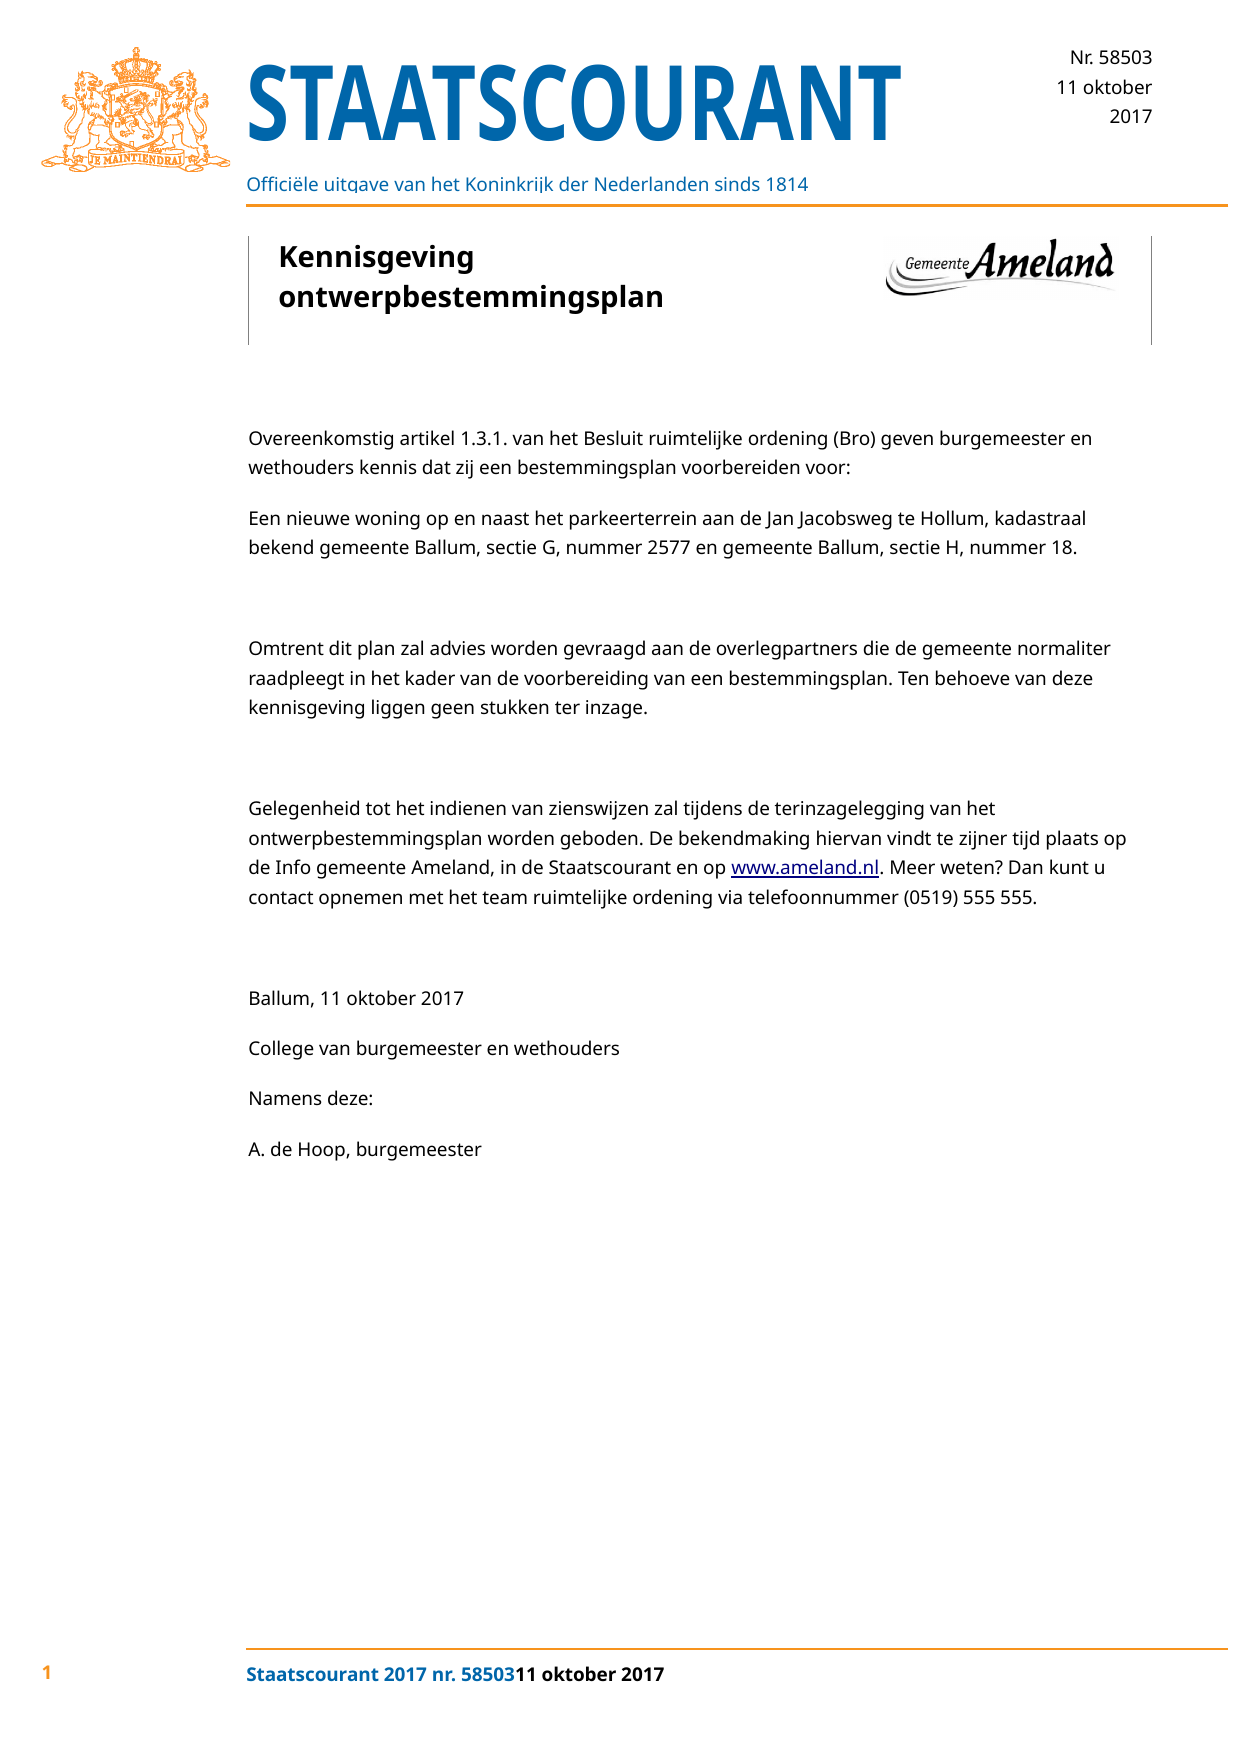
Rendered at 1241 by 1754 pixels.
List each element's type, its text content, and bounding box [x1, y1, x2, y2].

table_header [850, 236, 1151, 345]
text Ballum, 11 oktober 2017 [248, 985, 1152, 1010]
text Een nieuwe woning op en naast het parkeerterrein aan de Jan Jacobsweg te Hollum, kadastraal bekend gemeente Ballum, sectie G, nummer 2577 en gemeente Ballum, sectie H, nummer 18. [248, 505, 1152, 560]
picture [882, 236, 1119, 300]
text Overeenkomstig artikel 1.3.1. van het Besluit ruimtelijke ordening (Bro) geven burgemeester en wethouders kennis dat zij een bestemmingsplan voorbereiden voor: [248, 425, 1152, 480]
picture [41, 47, 231, 172]
text A. de Hoop, burgemeester [248, 1136, 1152, 1162]
text College van burgemeester en wethouders [248, 1035, 1152, 1061]
table_header Kennisgeving ontwerpbestemmingsplan [249, 236, 850, 345]
text Gelegenheid tot het indienen van zienswijzen zal tijdens de terinzagelegging van het ontwerpbestemmingsplan worden geboden. De bekendmaking hiervan vindt te zijner tijd plaats op de Info gemeente Ameland, in de Staatscourant en op www.ameland.nl. Meer weten? Dan kunt u contact opnemen met het team ruimtelijke ordening via telefoonnummer (0519) 555 555. [248, 795, 1152, 909]
text Namens deze: [248, 1086, 1152, 1111]
text Omtrent dit plan zal advies worden gevraagd aan de overlegpartners die de gemeente normaliter raadpleegt in het kader van de voorbereiding van een bestemmingsplan. Ten behoeve van deze kennisgeving liggen geen stukken ter inzage. [248, 635, 1152, 720]
